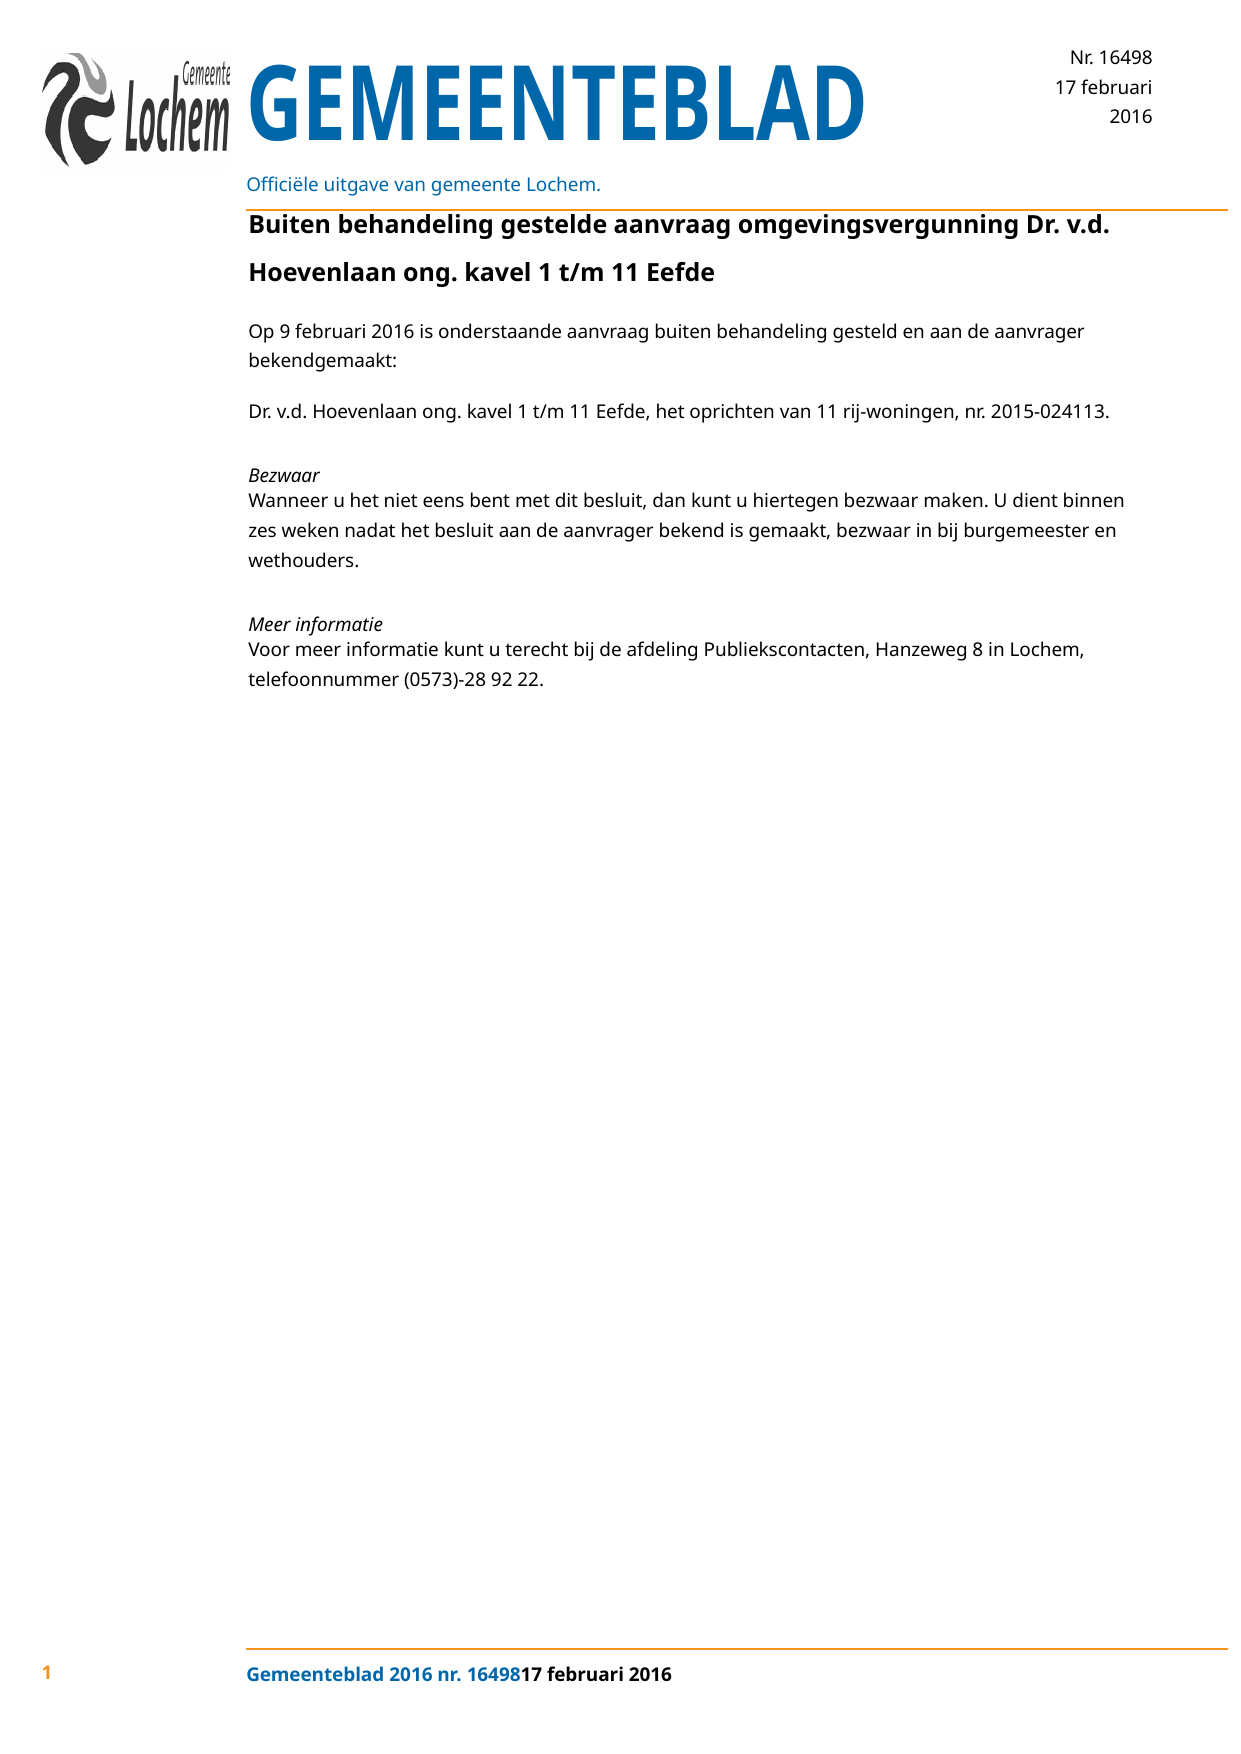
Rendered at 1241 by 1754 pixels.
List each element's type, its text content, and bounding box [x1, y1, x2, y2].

picture [41, 47, 231, 172]
text Buiten behandeling gestelde aanvraag omgevingsvergunning Dr. v.d. Hoevenlaan ong. kavel 1 t/m 11 Eefde [248, 211, 1152, 288]
text Voor meer informatie kunt u terecht bij de afdeling Publiekscontacten, Hanzeweg 8 in Lochem, telefoonnummer (0573)-28 92 22. [248, 636, 1152, 692]
text Dr. v.d. Hoevenlaan ong. kavel 1 t/m 11 Eefde, het oprichten van 11 rij-woningen, nr. 2015-024113. [248, 398, 1152, 424]
text Wanneer u het niet eens bent met dit besluit, dan kunt u hiertegen bezwaar maken. U dient binnen zes weken nadat het besluit aan de aanvrager bekend is gemaakt, bezwaar in bij burgemeester en wethouders. [248, 488, 1152, 572]
text Op 9 februari 2016 is onderstaande aanvraag buiten behandeling gesteld en aan de aanvrager bekendgemaakt: [248, 318, 1152, 373]
text Meer informatie [248, 611, 1152, 636]
text Bezwaar [248, 462, 1152, 488]
